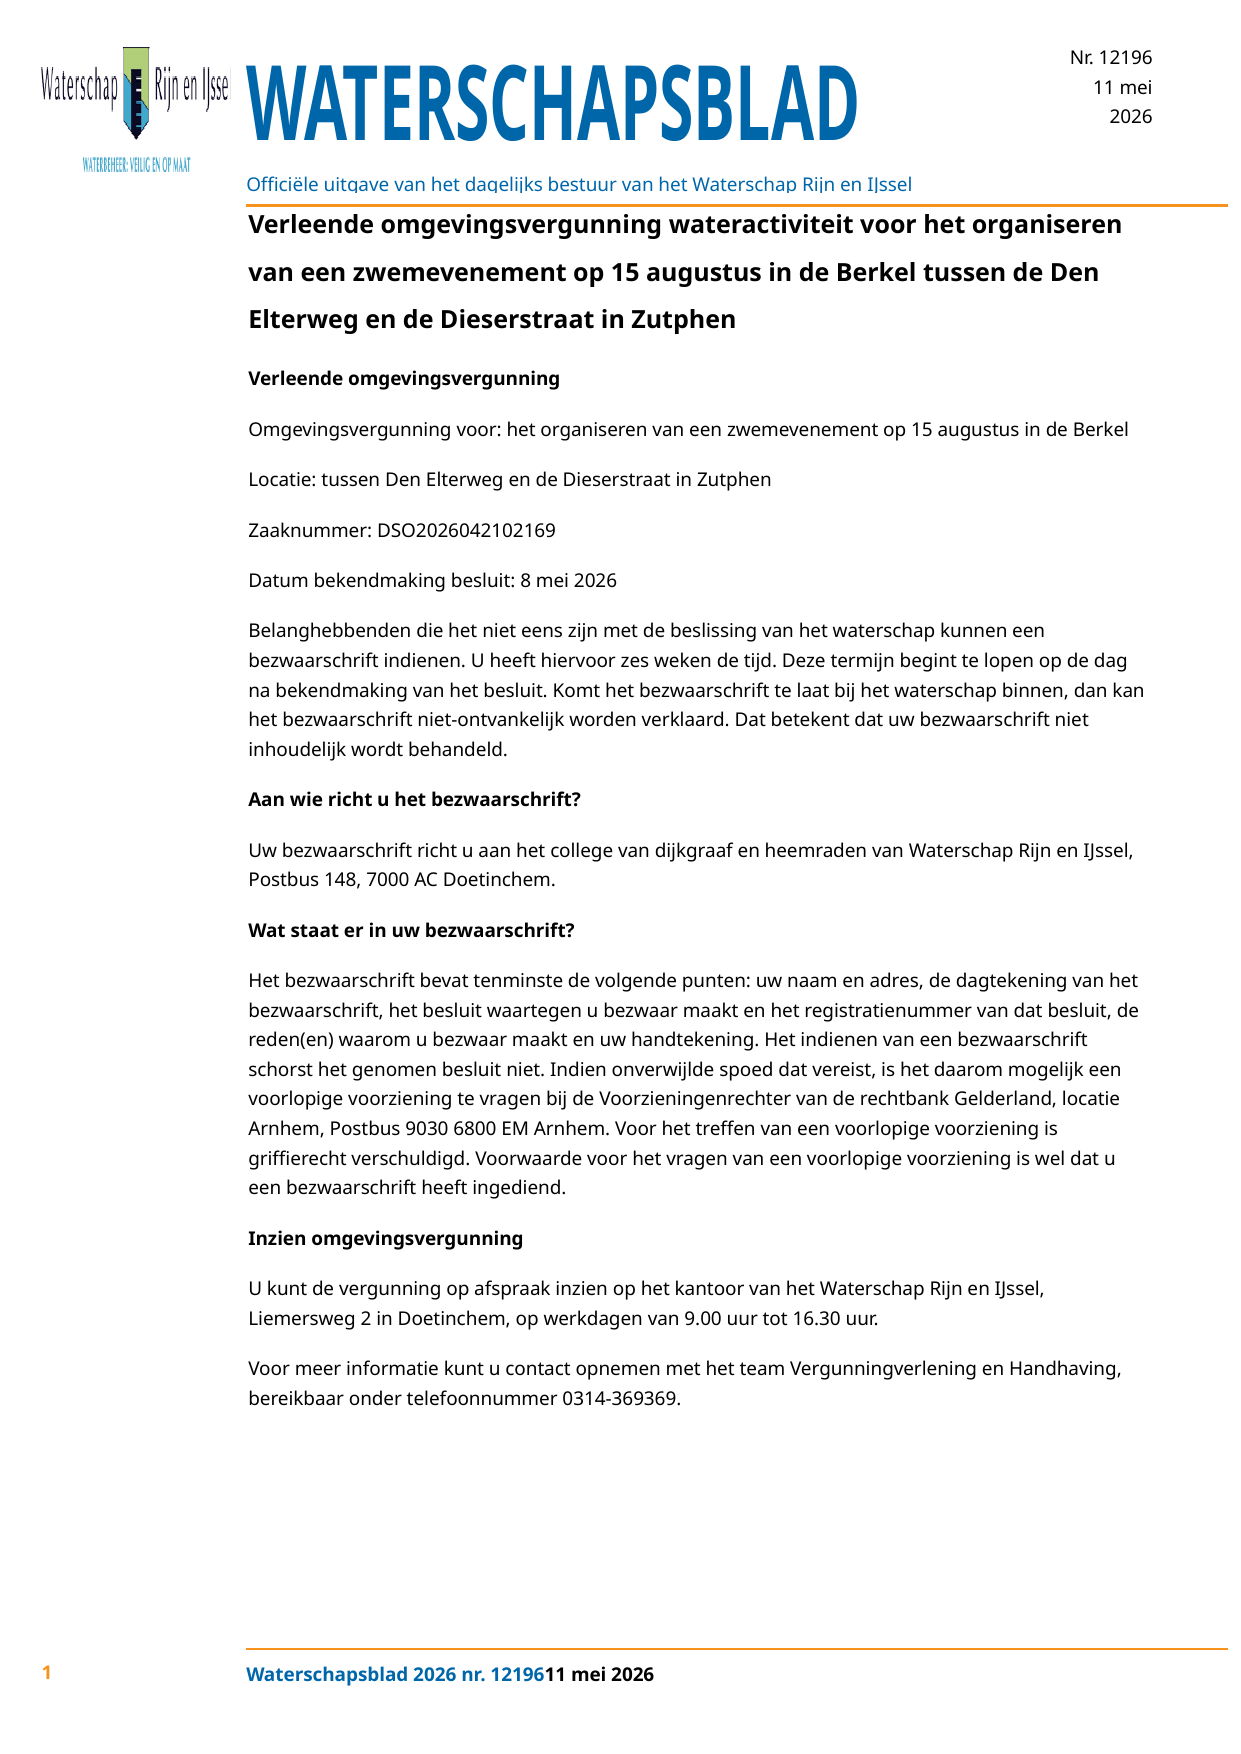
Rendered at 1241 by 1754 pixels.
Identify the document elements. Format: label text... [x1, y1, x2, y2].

text Uw bezwaarschrift richt u aan het college van dijkgraaf en heemraden van Waterschap Rijn en IJssel, Postbus 148, 7000 AC Doetinchem. [248, 837, 1152, 892]
text Voor meer informatie kunt u contact opnemen met het team Vergunningverlening en Handhaving, bereikbaar onder telefoonnummer 0314-369369. [248, 1355, 1152, 1410]
text Belanghebbenden die het niet eens zijn met de beslissing van het waterschap kunnen een bezwaarschrift indienen. U heeft hiervoor zes weken de tijd. Deze termijn begint te lopen op de dag na bekendmaking van het besluit. Komt het bezwaarschrift te laat bij het waterschap binnen, dan kan het bezwaarschrift niet-ontvankelijk worden verklaard. Dat betekent dat uw bezwaarschrift niet inhoudelijk wordt behandeld. [248, 618, 1152, 762]
picture [41, 47, 231, 172]
text Verleende omgevingsvergunning [248, 366, 1152, 391]
text U kunt de vergunning op afspraak inzien op het kantoor van het Waterschap Rijn en IJssel, Liemersweg 2 in Doetinchem, op werkdagen van 9.00 uur tot 16.30 uur. [248, 1275, 1152, 1330]
text Het bezwaarschrift bevat tenminste de volgende punten: uw naam en adres, de dagtekening van het bezwaarschrift, het besluit waartegen u bezwaar maakt en het registratienummer van dat besluit, de reden(en) waarom u bezwaar maakt en uw handtekening. Het indienen van een bezwaarschrift schorst het genomen besluit niet. Indien onverwijlde spoed dat vereist, is het daarom mogelijk een voorlopige voorziening te vragen bij de Voorzieningenrechter van de rechtbank Gelderland, locatie Arnhem, Postbus 9030 6800 EM Arnhem. Voor het treffen van een voorlopige voorziening is griffierecht verschuldigd. Voorwaarde voor het vragen van een voorlopige voorziening is wel dat u een bezwaarschrift heeft ingediend. [248, 967, 1152, 1200]
text Verleende omgevingsvergunning wateractiviteit voor het organiseren van een zwemevenement op 15 augustus in de Berkel tussen de Den Elterweg en de Dieserstraat in Zutphen [248, 207, 1152, 336]
text Inzien omgevingsvergunning [248, 1225, 1152, 1250]
text Omgevingsvergunning voor: het organiseren van een zwemevenement op 15 augustus in de Berkel [248, 416, 1152, 442]
text Aan wie richt u het bezwaarschrift? [248, 786, 1152, 812]
text Locatie: tussen Den Elterweg en de Dieserstraat in Zutphen [248, 466, 1152, 492]
text Datum bekendmaking besluit: 8 mei 2026 [248, 567, 1152, 593]
text Wat staat er in uw bezwaarschrift? [248, 917, 1152, 942]
text Zaaknummer: DSO2026042102169 [248, 517, 1152, 542]
